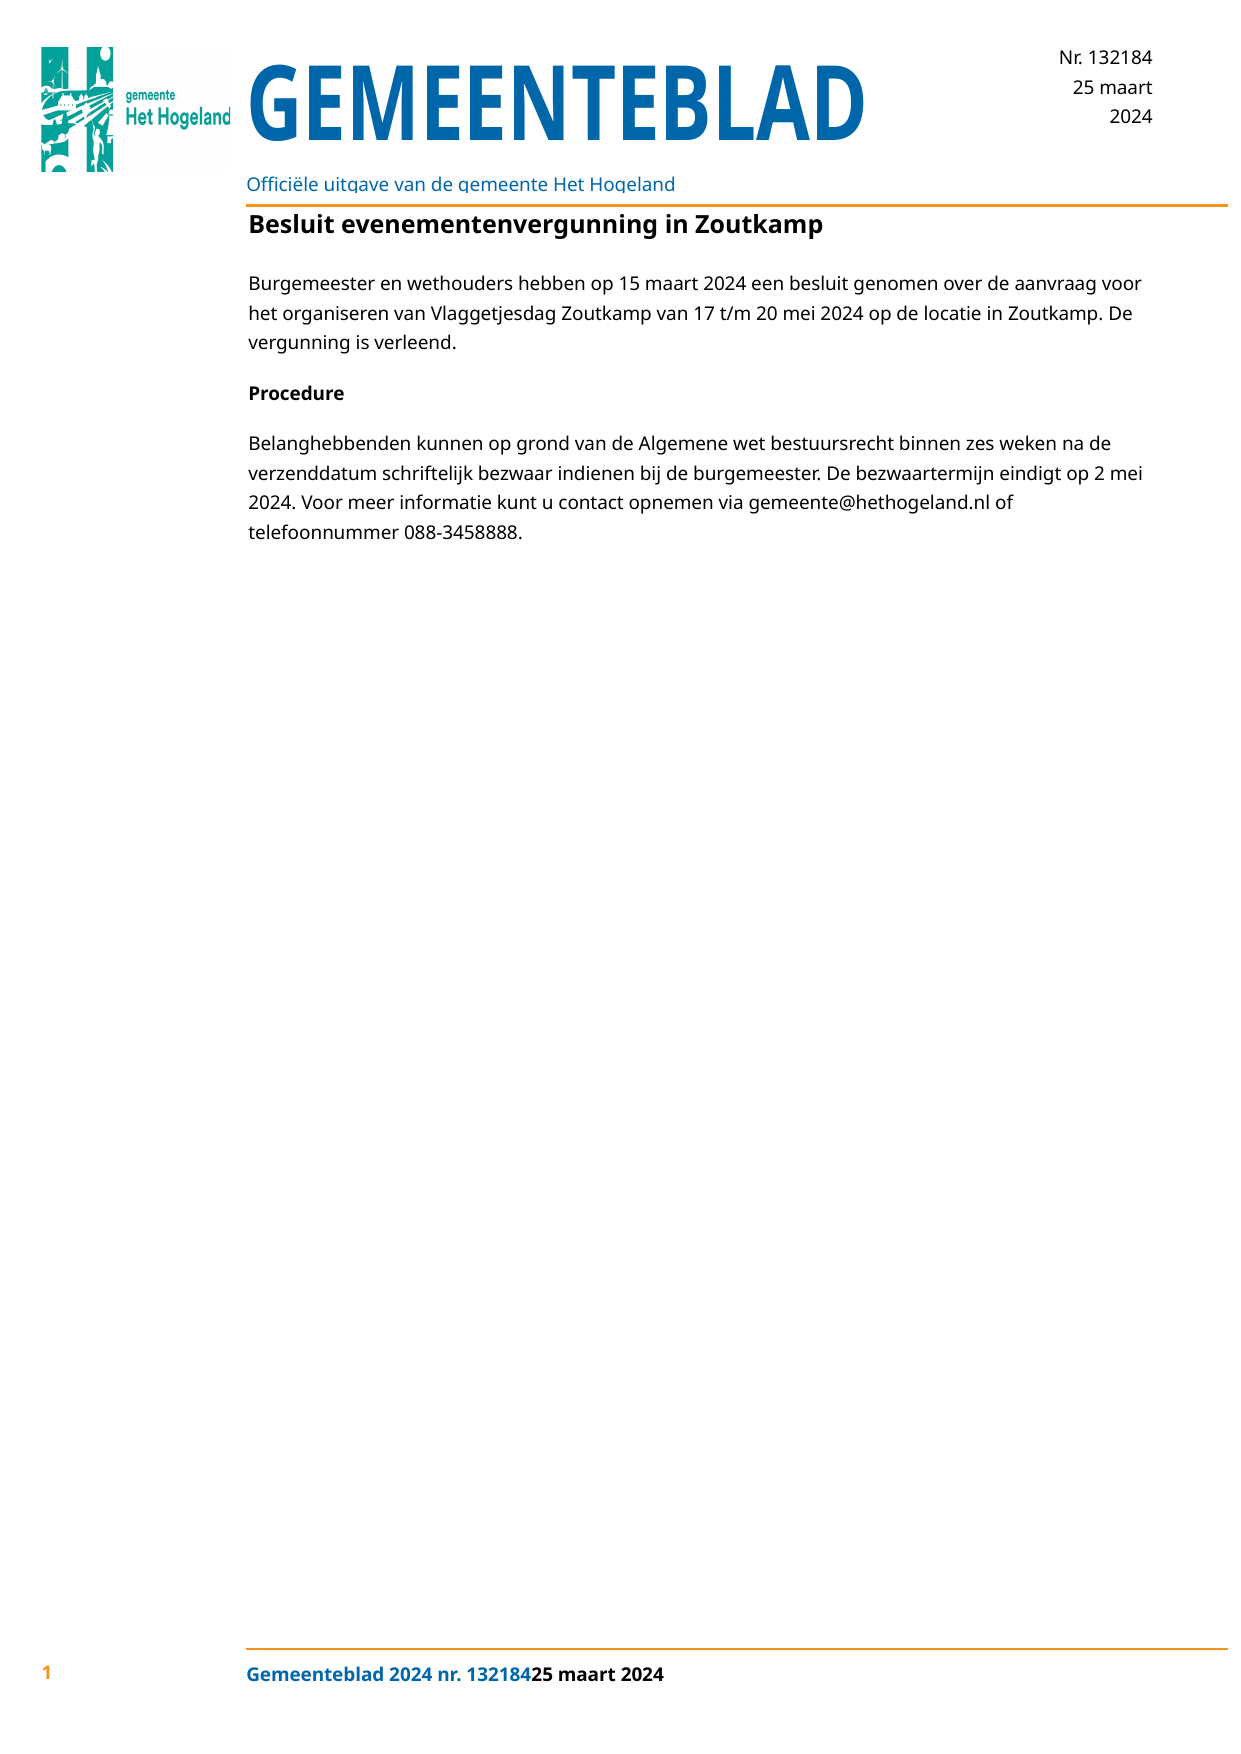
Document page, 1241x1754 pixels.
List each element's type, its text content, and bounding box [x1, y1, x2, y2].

text Belanghebbenden kunnen op grond van de Algemene wet bestuursrecht binnen zes weken na de verzenddatum schriftelijk bezwaar indienen bij de burgemeester. De bezwaartermijn eindigt op 2 mei 2024. Voor meer informatie kunt u contact opnemen via gemeente@hethogeland.nl of telefoonnummer 088-3458888. [248, 430, 1152, 545]
text Procedure [248, 380, 1152, 406]
picture [41, 47, 231, 172]
text Burgemeester en wethouders hebben op 15 maart 2024 een besluit genomen over de aanvraag voor het organiseren van Vlaggetjesdag Zoutkamp van 17 t/m 20 mei 2024 op de locatie in Zoutkamp. De vergunning is verleend. [248, 270, 1152, 355]
text Besluit evenementenvergunning in Zoutkamp [248, 207, 1152, 241]
